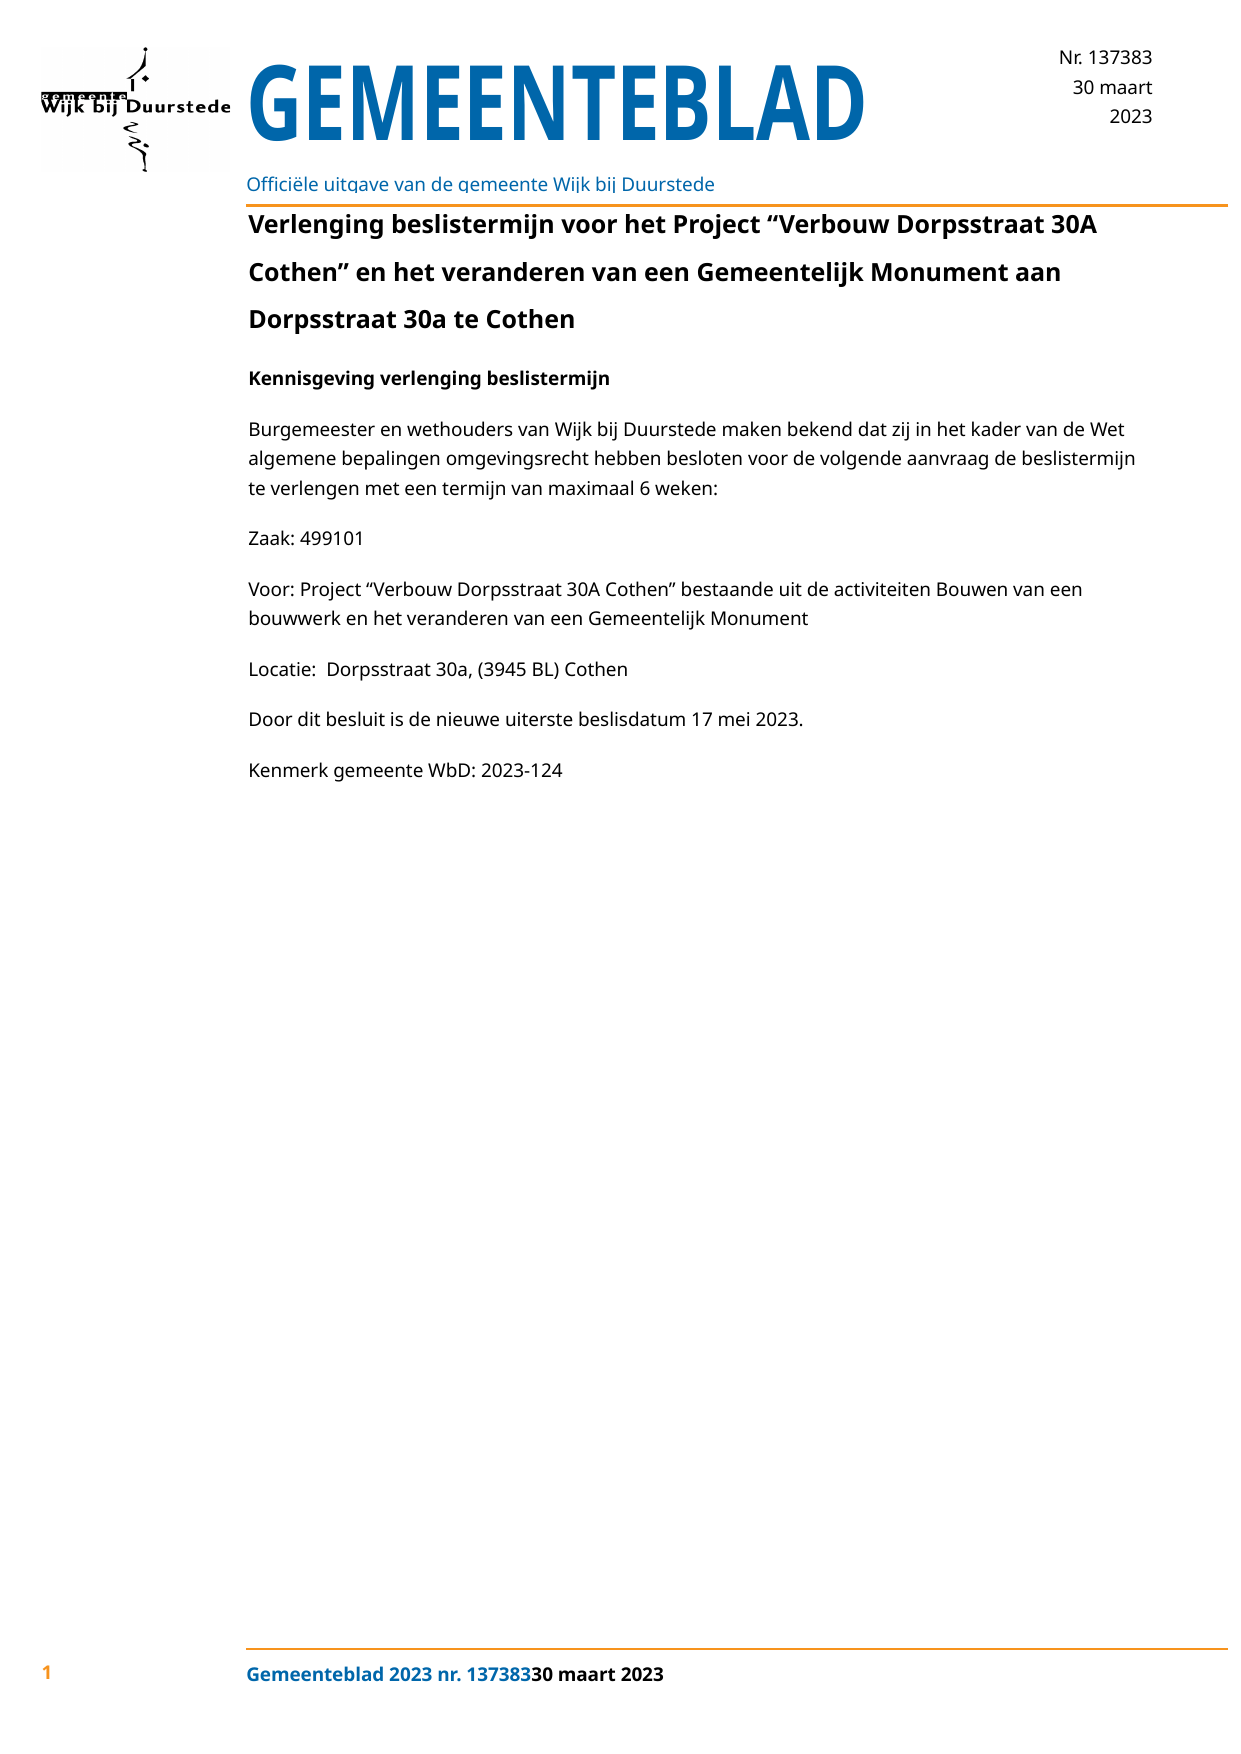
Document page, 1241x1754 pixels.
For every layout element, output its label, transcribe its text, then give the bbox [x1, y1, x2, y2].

text Door dit besluit is de nieuwe uiterste beslisdatum 17 mei 2023. [248, 706, 1152, 732]
text Voor: Project “Verbouw Dorpsstraat 30A Cothen” bestaande uit de activiteiten Bouwen van een bouwwerk en het veranderen van een Gemeentelijk Monument [248, 576, 1152, 631]
text Kennisgeving verlenging beslistermijn [248, 366, 1152, 391]
text Zaak: 499101 [248, 526, 1152, 551]
text Burgemeester en wethouders van Wijk bij Duurstede maken bekend dat zij in het kader van de Wet algemene bepalingen omgevingsrecht hebben besloten voor de volgende aanvraag de beslistermijn te verlengen met een termijn van maximaal 6 weken: [248, 416, 1152, 501]
text Verlenging beslistermijn voor het Project “Verbouw Dorpsstraat 30A Cothen” en het veranderen van een Gemeentelijk Monument aan Dorpsstraat 30a te Cothen [248, 207, 1152, 336]
text Kenmerk gemeente WbD: 2023-124 [248, 757, 1152, 782]
picture [41, 47, 231, 172]
text Locatie: Dorpsstraat 30a, (3945 BL) Cothen [248, 656, 1152, 682]
